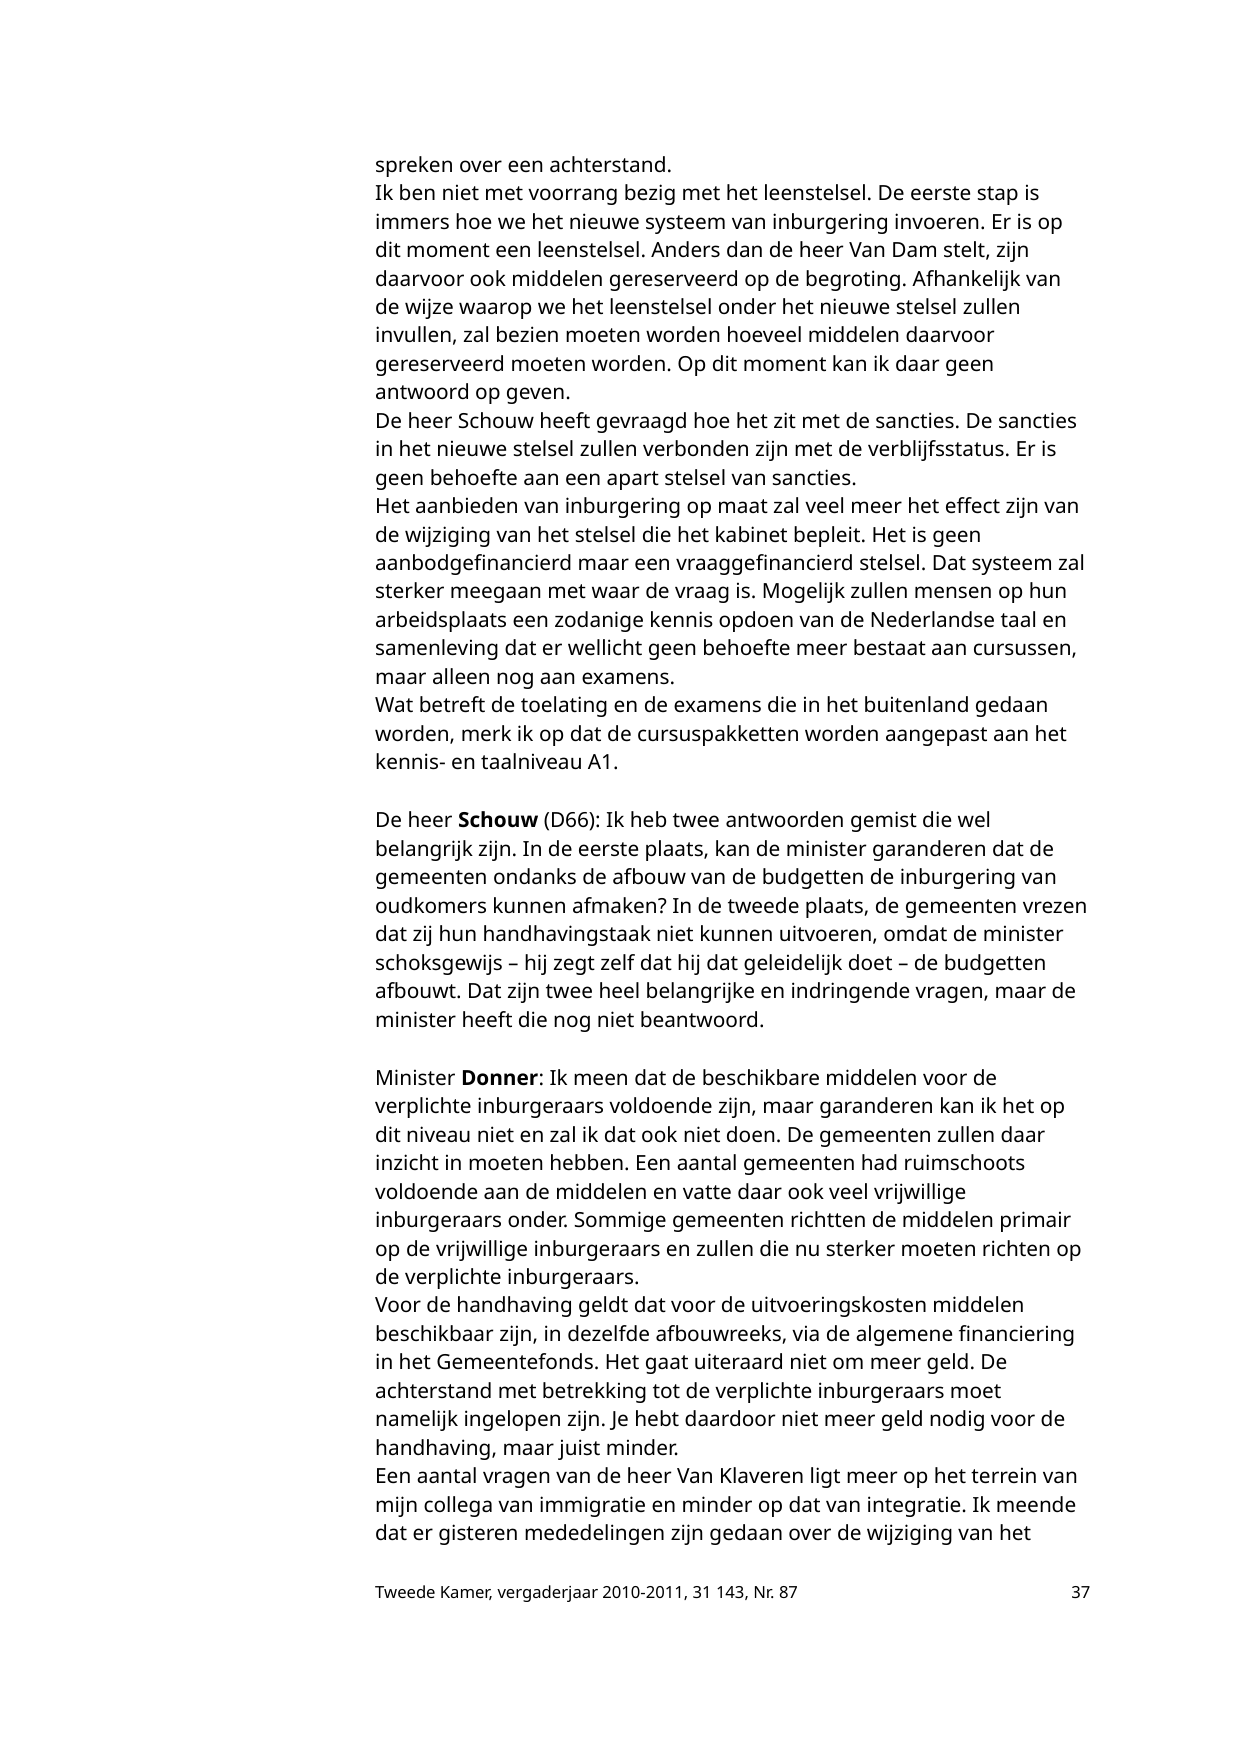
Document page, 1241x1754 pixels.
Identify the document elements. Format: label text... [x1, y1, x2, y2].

text Wat betreft de toelating en de examens die in het buitenland gedaan worden, merk ik op dat de cursuspakketten worden aangepast aan het kennis- en taalniveau A1. [375, 690, 1090, 776]
text spreken over een achterstand. [375, 150, 1090, 178]
text Het aanbieden van inburgering op maat zal veel meer het effect zijn van de wijziging van het stelsel die het kabinet bepleit. Het is geen aanbodgefinancierd maar een vraaggefinancierd stelsel. Dat systeem zal sterker meegaan met waar de vraag is. Mogelijk zullen mensen op hun arbeidsplaats een zodanige kennis opdoen van de Nederlandse taal en samenleving dat er wellicht geen behoefte meer bestaat aan cursussen, maar alleen nog aan examens. [375, 491, 1090, 690]
text De heer Schouw (D66): Ik heb twee antwoorden gemist die wel belangrijk zijn. In de eerste plaats, kan de minister garanderen dat de gemeenten ondanks de afbouw van de budgetten de inburgering van oudkomers kunnen afmaken? In de tweede plaats, de gemeenten vrezen dat zij hun handhavingstaak niet kunnen uitvoeren, omdat de minister schoksgewijs – hij zegt zelf dat hij dat geleidelijk doet – de budgetten afbouwt. Dat zijn twee heel belangrijke en indringende vragen, maar de minister heeft die nog niet beantwoord. [375, 806, 1090, 1033]
text Ik ben niet met voorrang bezig met het leenstelsel. De eerste stap is immers hoe we het nieuwe systeem van inburgering invoeren. Er is op dit moment een leenstelsel. Anders dan de heer Van Dam stelt, zijn daarvoor ook middelen gereserveerd op de begroting. Afhankelijk van de wijze waarop we het leenstelsel onder het nieuwe stelsel zullen invullen, zal bezien moeten worden hoeveel middelen daarvoor gereserveerd moeten worden. Op dit moment kan ik daar geen antwoord op geven. [375, 178, 1090, 406]
text Voor de handhaving geldt dat voor de uitvoeringskosten middelen beschikbaar zijn, in dezelfde afbouwreeks, via de algemene financiering in het Gemeentefonds. Het gaat uiteraard niet om meer geld. De achterstand met betrekking tot de verplichte inburgeraars moet namelijk ingelopen zijn. Je hebt daardoor niet meer geld nodig voor de handhaving, maar juist minder. [375, 1291, 1090, 1461]
text Een aantal vragen van de heer Van Klaveren ligt meer op het terrein van mijn collega van immigratie en minder op dat van integratie. Ik meende dat er gisteren mededelingen zijn gedaan over de wijziging van het [375, 1461, 1090, 1547]
text Minister Donner: Ik meen dat de beschikbare middelen voor de verplichte inburgeraars voldoende zijn, maar garanderen kan ik het op dit niveau niet en zal ik dat ook niet doen. De gemeenten zullen daar inzicht in moeten hebben. Een aantal gemeenten had ruimschoots voldoende aan de middelen en vatte daar ook veel vrijwillige inburgeraars onder. Sommige gemeenten richtten de middelen primair op de vrijwillige inburgeraars en zullen die nu sterker moeten richten op de verplichte inburgeraars. [375, 1063, 1090, 1291]
text De heer Schouw heeft gevraagd hoe het zit met de sancties. De sancties in het nieuwe stelsel zullen verbonden zijn met de verblijfsstatus. Er is geen behoefte aan een apart stelsel van sancties. [375, 406, 1090, 491]
